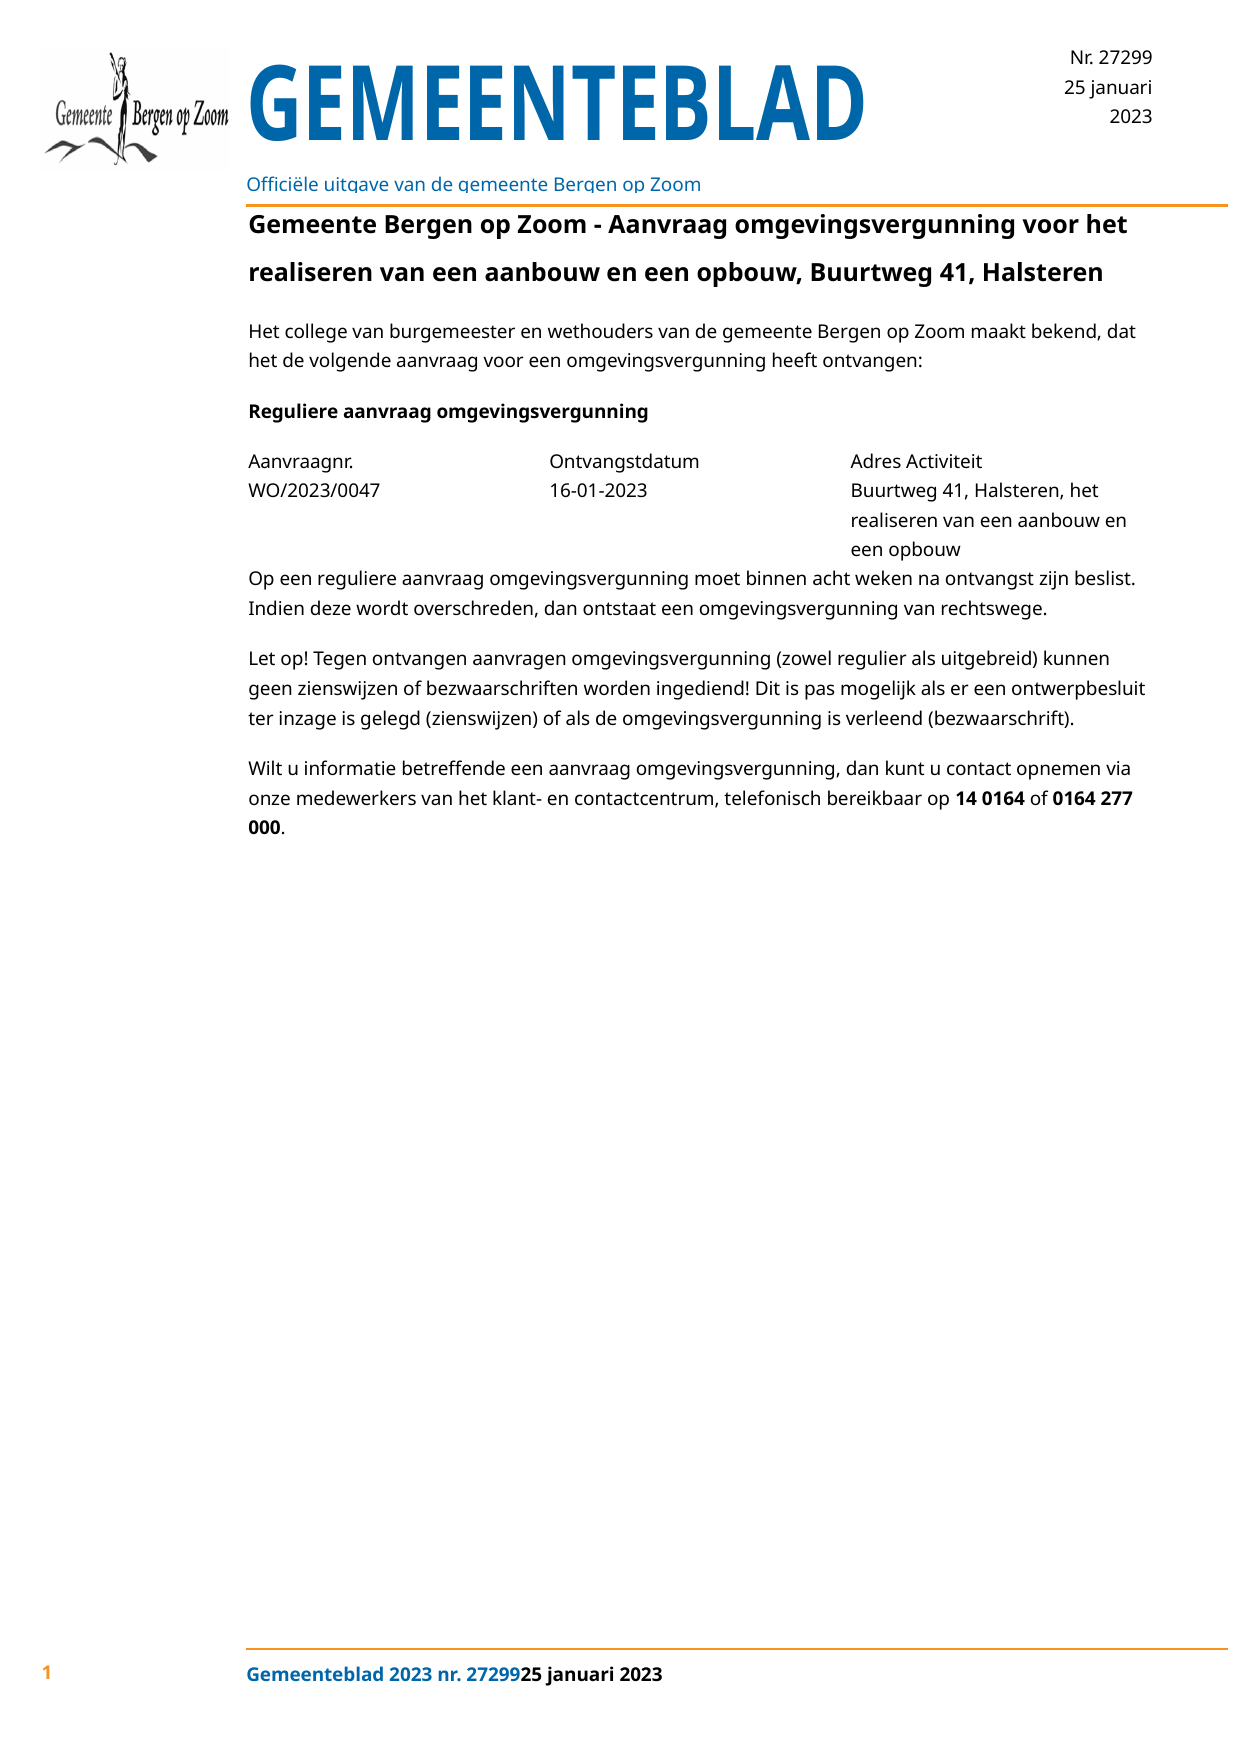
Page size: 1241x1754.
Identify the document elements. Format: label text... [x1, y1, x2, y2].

table_header Ontvangstdatum [549, 449, 850, 474]
table_header 16-01-2023 [549, 478, 850, 562]
picture [41, 47, 231, 172]
table_header Buurtweg 41, Halsteren, het realiseren van een aanbouw en een opbouw [850, 478, 1152, 562]
text Let op! Tegen ontvangen aanvragen omgevingsvergunning (zowel regulier als uitgebreid) kunnen geen zienswijzen of bezwaarschriften worden ingediend! Dit is pas mogelijk als er een ontwerpbesluit ter inzage is gelegd (zienswijzen) of als de omgevingsvergunning is verleend (bezwaarschrift). [248, 646, 1152, 731]
text Reguliere aanvraag omgevingsvergunning [248, 398, 1152, 424]
text Op een reguliere aanvraag omgevingsvergunning moet binnen acht weken na ontvangst zijn beslist. Indien deze wordt overschreden, dan ontstaat een omgevingsvergunning van rechtswege. [248, 566, 1152, 621]
text Gemeente Bergen op Zoom - Aanvraag omgevingsvergunning voor het realiseren van een aanbouw en een opbouw, Buurtweg 41, Halsteren [248, 207, 1152, 288]
table_header Adres Activiteit [850, 449, 1152, 474]
text Wilt u informatie betreffende een aanvraag omgevingsvergunning, dan kunt u contact opnemen via onze medewerkers van het klant- en contactcentrum, telefonisch bereikbaar op 14 0164 of 0164 277 000. [248, 755, 1152, 840]
text Het college van burgemeester en wethouders van de gemeente Bergen op Zoom maakt bekend, dat het de volgende aanvraag voor een omgevingsvergunning heeft ontvangen: [248, 318, 1152, 373]
table_header Aanvraagnr. [248, 449, 549, 474]
table_header WO/2023/0047 [248, 478, 549, 562]
